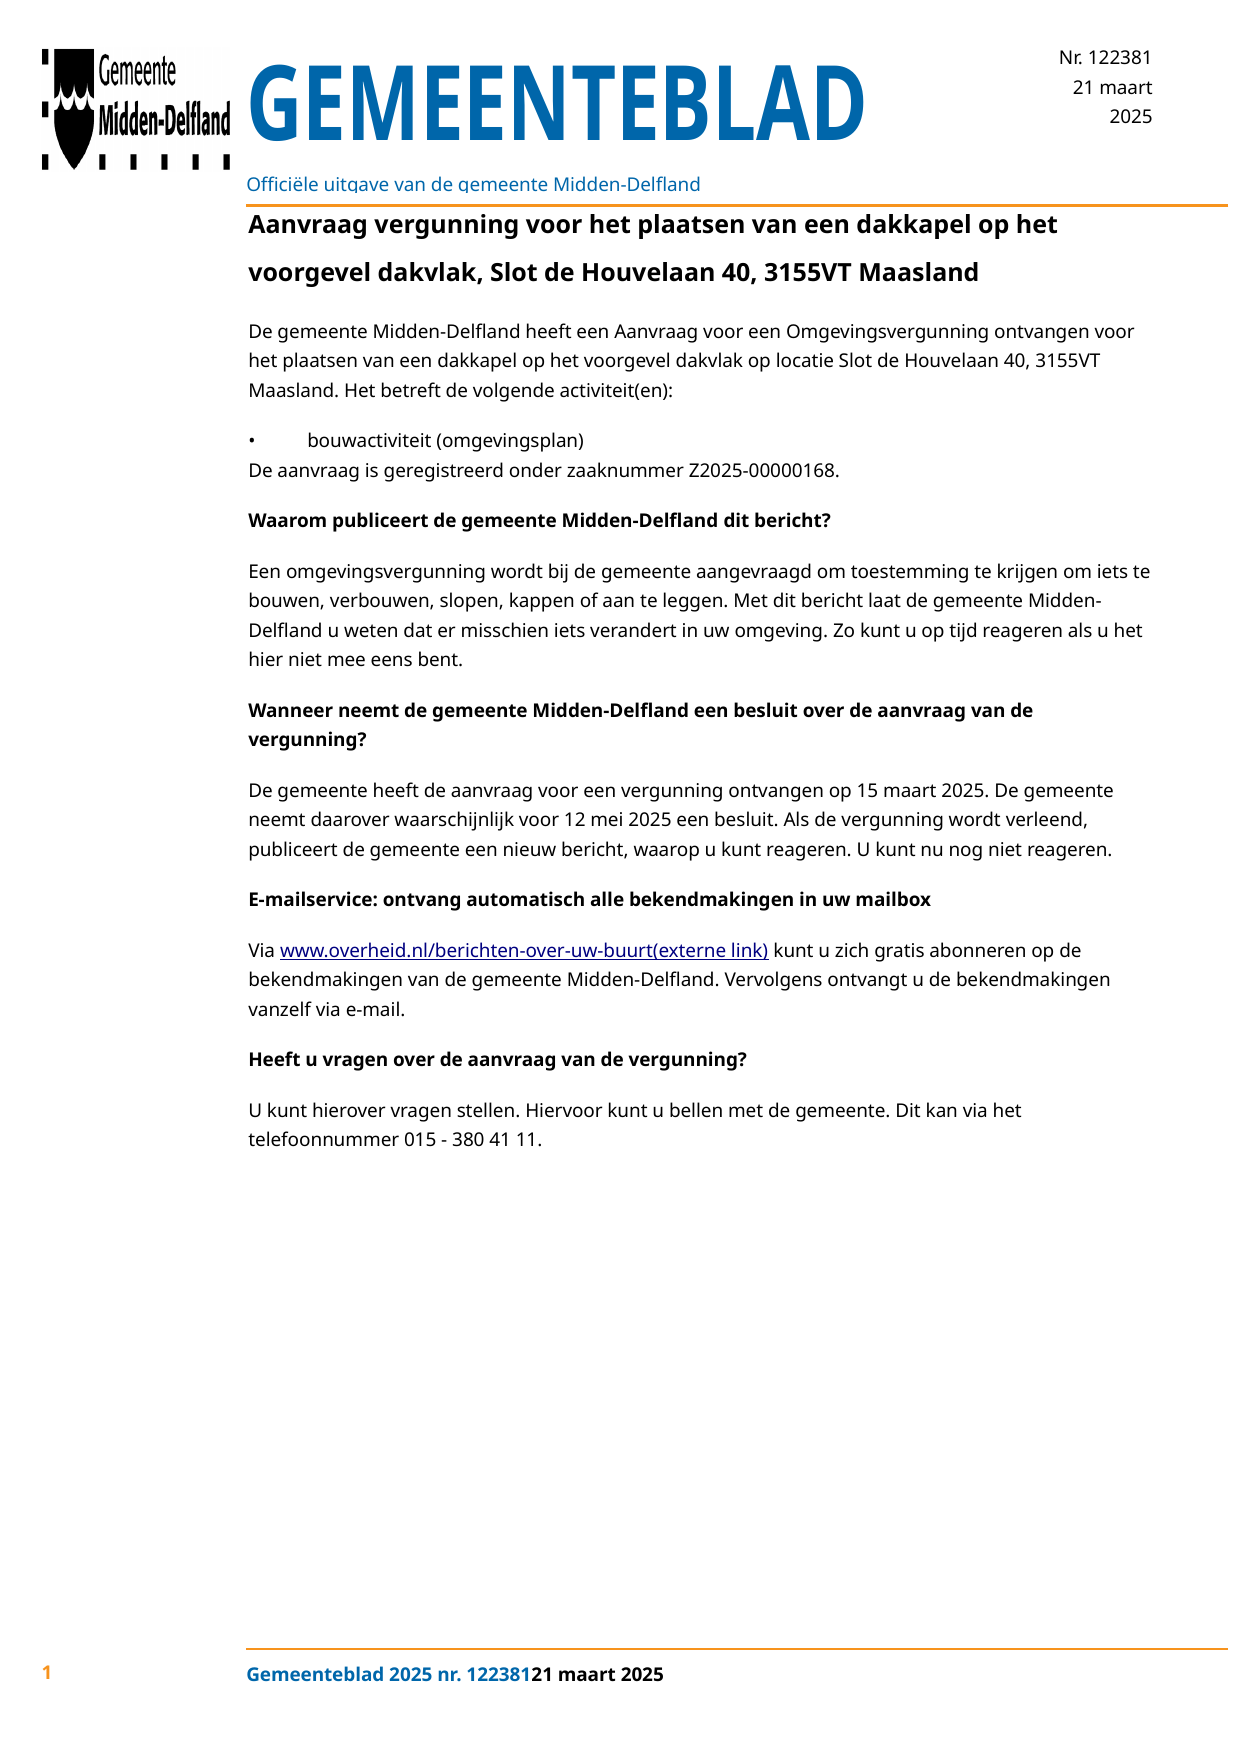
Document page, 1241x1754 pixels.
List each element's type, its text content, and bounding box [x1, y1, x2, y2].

text E-mailservice: ontvang automatisch alle bekendmakingen in uw mailbox [248, 887, 1152, 912]
text De gemeente heeft de aanvraag voor een vergunning ontvangen op 15 maart 2025. De gemeente neemt daarover waarschijnlijk voor 12 mei 2025 een besluit. Als de vergunning wordt verleend, publiceert de gemeente een nieuw bericht, waarop u kunt reageren. U kunt nu nog niet reageren. [248, 777, 1152, 862]
text Wanneer neemt de gemeente Midden-Delfland een besluit over de aanvraag van de vergunning? [248, 697, 1152, 752]
text De gemeente Midden-Delfland heeft een Aanvraag voor een Omgevingsvergunning ontvangen voor het plaatsen van een dakkapel op het voorgevel dakvlak op locatie Slot de Houvelaan 40, 3155VT Maasland. Het betreft de volgende activiteit(en): [248, 318, 1152, 403]
text De aanvraag is geregistreerd onder zaaknummer Z2025-00000168. [248, 457, 1152, 483]
picture [41, 47, 231, 172]
text Waarom publiceert de gemeente Midden-Delfland dit bericht? [248, 507, 1152, 533]
text Aanvraag vergunning voor het plaatsen van een dakkapel op het voorgevel dakvlak, Slot de Houvelaan 40, 3155VT Maasland [248, 207, 1152, 288]
text Via www.overheid.nl/berichten-over-uw-buurt(externe link) kunt u zich gratis abonneren op de bekendmakingen van de gemeente Midden-Delfland. Vervolgens ontvangt u de bekendmakingen vanzelf via e-mail. [248, 937, 1152, 1022]
text U kunt hierover vragen stellen. Hiervoor kunt u bellen met de gemeente. Dit kan via het telefoonnummer 015 - 380 41 11. [248, 1097, 1152, 1152]
text Een omgevingsvergunning wordt bij de gemeente aangevraagd om toestemming te krijgen om iets te bouwen, verbouwen, slopen, kappen of aan te leggen. Met dit bericht laat de gemeente Midden-Delfland u weten dat er misschien iets verandert in uw omgeving. Zo kunt u op tijd reageren als u het hier niet mee eens bent. [248, 558, 1152, 672]
text Heeft u vragen over de aanvraag van de vergunning? [248, 1047, 1152, 1072]
list bouwactiviteit (omgevingsplan) [248, 427, 1152, 453]
